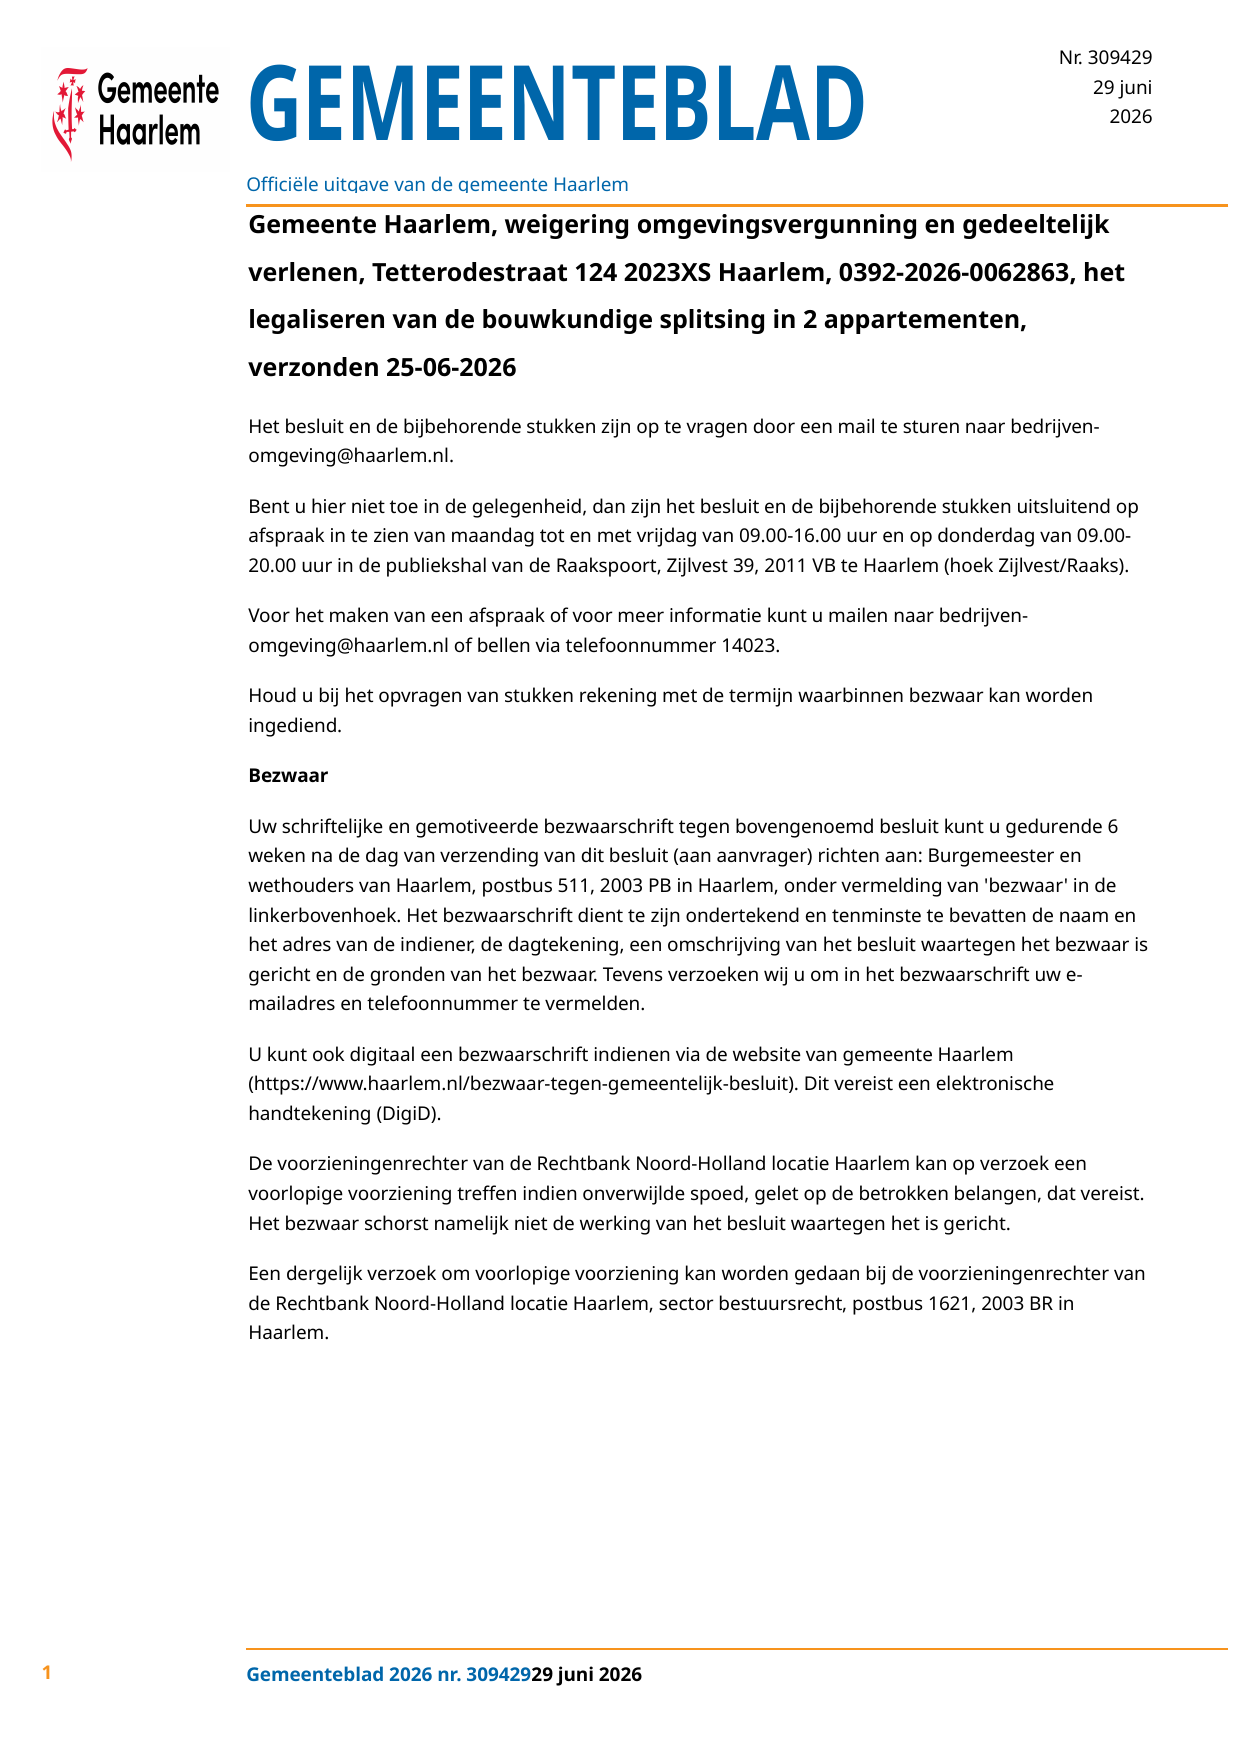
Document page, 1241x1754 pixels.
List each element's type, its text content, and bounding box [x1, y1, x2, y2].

text Houd u bij het opvragen van stukken rekening met de termijn waarbinnen bezwaar kan worden ingediend. [248, 683, 1152, 738]
text Het besluit en de bijbehorende stukken zijn op te vragen door een mail te sturen naar bedrijven-omgeving@haarlem.nl. [248, 413, 1152, 468]
text Bezwaar [248, 763, 1152, 788]
text Voor het maken van een afspraak of voor meer informatie kunt u mailen naar bedrijven-omgeving@haarlem.nl of bellen via telefoonnummer 14023. [248, 603, 1152, 658]
picture [41, 47, 231, 172]
text Gemeente Haarlem, weigering omgevingsvergunning en gedeeltelijk verlenen, Tetterodestraat 124 2023XS Haarlem, 0392-2026-0062863, het legaliseren van de bouwkundige splitsing in 2 appartementen, verzonden 25-06-2026 [248, 207, 1152, 384]
text Bent u hier niet toe in de gelegenheid, dan zijn het besluit en de bijbehorende stukken uitsluitend op afspraak in te zien van maandag tot en met vrijdag van 09.00-16.00 uur en op donderdag van 09.00-20.00 uur in de publiekshal van de Raakspoort, Zijlvest 39, 2011 VB te Haarlem (hoek Zijlvest/Raaks). [248, 493, 1152, 578]
text Uw schriftelijke en gemotiveerde bezwaarschrift tegen bovengenoemd besluit kunt u gedurende 6 weken na de dag van verzending van dit besluit (aan aanvrager) richten aan: Burgemeester en wethouders van Haarlem, postbus 511, 2003 PB in Haarlem, onder vermelding van 'bezwaar' in de linkerbovenhoek. Het bezwaarschrift dient te zijn ondertekend en tenminste te bevatten de naam en het adres van de indiener, de dagtekening, een omschrijving van het besluit waartegen het bezwaar is gericht en de gronden van het bezwaar. Tevens verzoeken wij u om in het bezwaarschrift uw e-mailadres en telefoonnummer te vermelden. [248, 813, 1152, 1016]
text U kunt ook digitaal een bezwaarschrift indienen via de website van gemeente Haarlem (https://www.haarlem.nl/bezwaar-tegen-gemeentelijk-besluit). Dit vereist een elektronische handtekening (DigiD). [248, 1041, 1152, 1126]
text Een dergelijk verzoek om voorlopige voorziening kan worden gedaan bij de voorzieningenrechter van de Rechtbank Noord-Holland locatie Haarlem, sector bestuursrecht, postbus 1621, 2003 BR in Haarlem. [248, 1260, 1152, 1345]
text De voorzieningenrechter van de Rechtbank Noord-Holland locatie Haarlem kan op verzoek een voorlopige voorziening treffen indien onverwijlde spoed, gelet op de betrokken belangen, dat vereist. Het bezwaar schorst namelijk niet de werking van het besluit waartegen het is gericht. [248, 1151, 1152, 1236]
